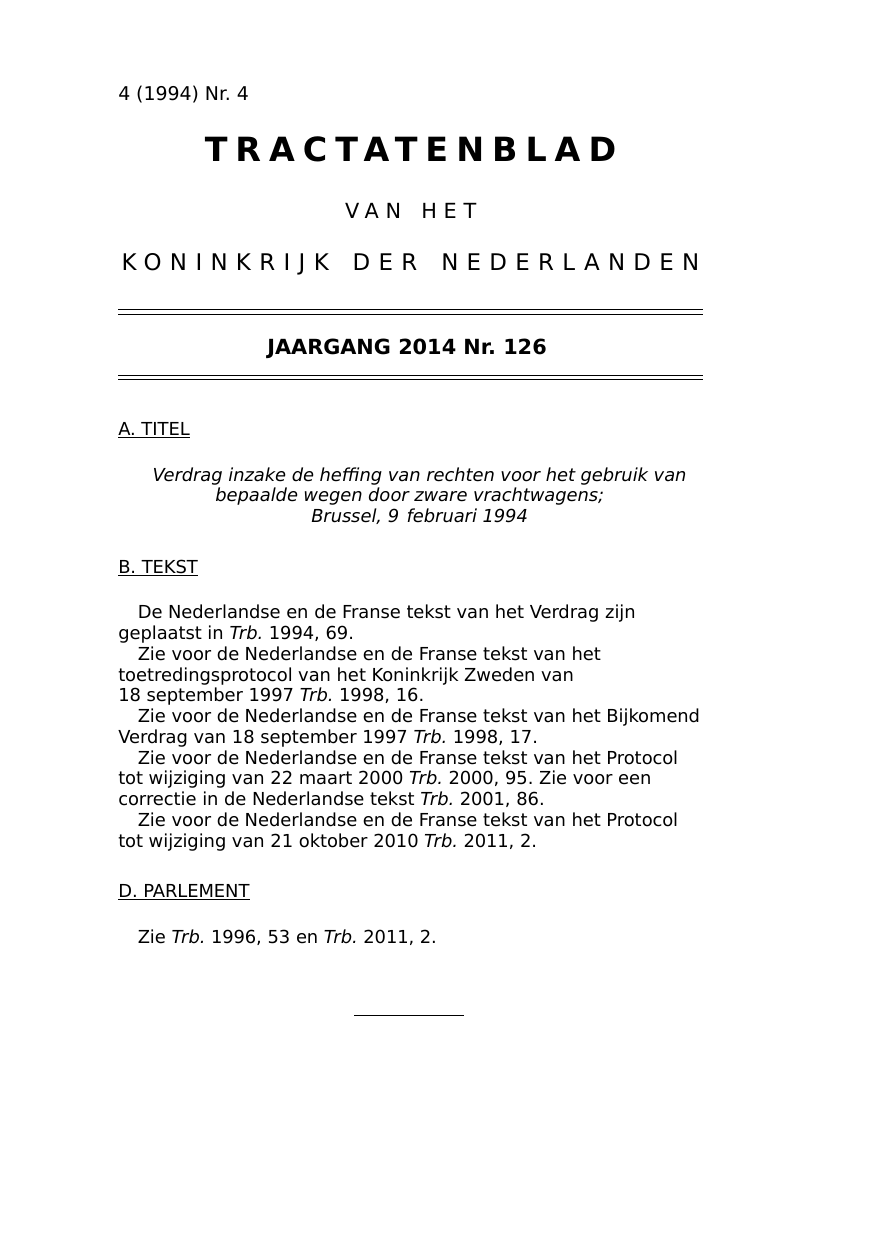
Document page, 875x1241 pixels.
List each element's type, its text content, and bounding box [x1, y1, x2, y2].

text KONINKRIJK DER NEDERLANDEN [118, 249, 703, 276]
subtitle A. TITEL [118, 419, 703, 439]
subtitle B. TEKST [118, 557, 703, 577]
text 4 (1994) Nr. 4 [118, 83, 703, 105]
text Zie voor de Nederlandse en de Franse tekst van het Protocol tot wijziging van 21 oktober 2010 Trb. 2011, 2. [118, 810, 703, 851]
text Zie voor de Nederlandse en de Franse tekst van het Protocol tot wijziging van 22 maart 2000 Trb. 2000, 95. Zie voor een correctie in de Nederlandse tekst Trb. 2001, 86. [118, 747, 703, 810]
text Zie Trb. 1996, 53 en Trb. 2011, 2. [118, 927, 703, 948]
text Zie voor de Nederlandse en de Franse tekst van het Bijkomend Verdrag van 18 september 1997 Trb. 1998, 17. [118, 706, 703, 747]
text VAN HET [118, 199, 703, 223]
text Brussel, 9 februari 1994 [118, 506, 703, 527]
subtitle D. PARLEMENT [118, 881, 703, 902]
text JAARGANG 2014 Nr. 126 [118, 335, 703, 359]
text Verdrag inzake de heffing van rechten voor het gebruik van bepaalde wegen door zware vrachtwagens; [118, 464, 703, 506]
text De Nederlandse en de Franse tekst van het Verdrag zijn geplaatst in Trb. 1994, 69. [118, 602, 703, 644]
text Zie voor de Nederlandse en de Franse tekst van het toetredingsprotocol van het Koninkrijk Zweden van 18 september 1997 Trb. 1998, 16. [118, 644, 703, 706]
text TRACTATENBLAD [118, 130, 703, 169]
